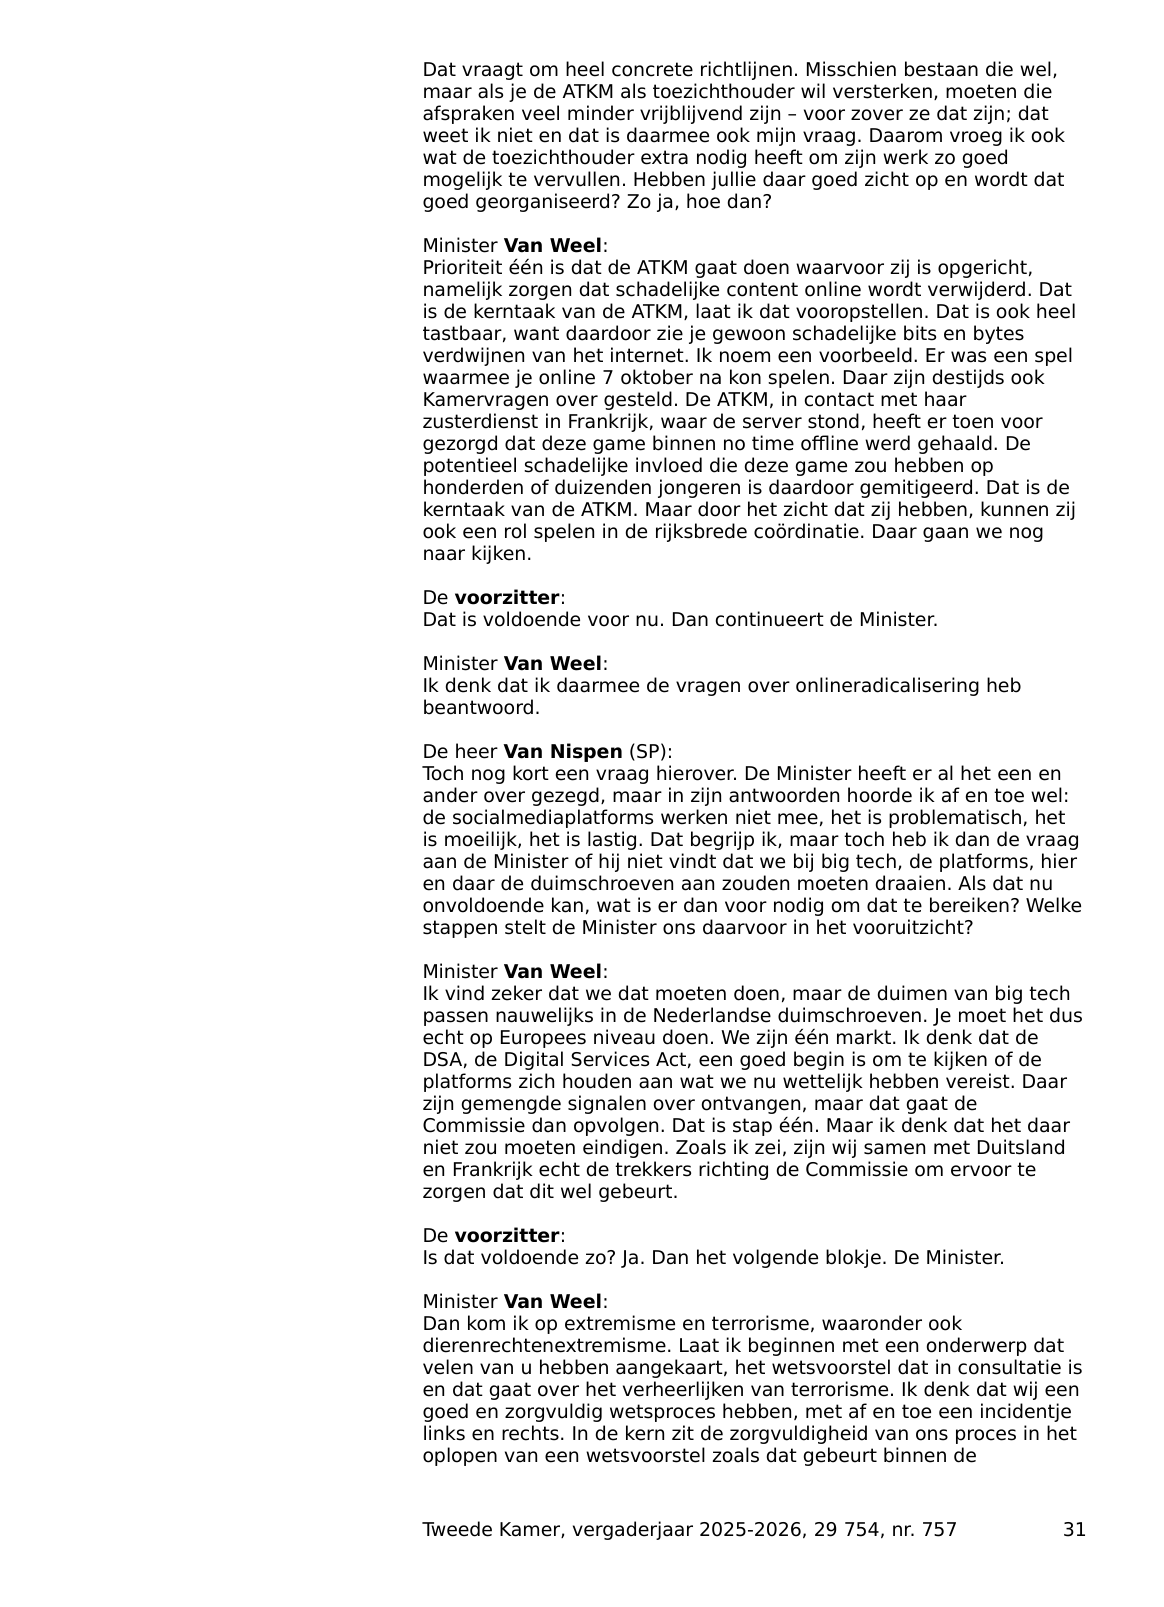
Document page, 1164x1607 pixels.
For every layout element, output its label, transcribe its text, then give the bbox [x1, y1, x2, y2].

text Minister Van Weel: [422, 1291, 1087, 1313]
text Prioriteit één is dat de ATKM gaat doen waarvoor zij is opgericht, namelijk zorgen dat schadelijke content online wordt verwijderd. Dat is de kerntaak van de ATKM, laat ik dat vooropstellen. Dat is ook heel tastbaar, want daardoor zie je gewoon schadelijke bits en bytes verdwijnen van het internet. Ik noem een voorbeeld. Er was een spel waarmee je online 7 oktober na kon spelen. Daar zijn destijds ook Kamervragen over gesteld. De ATKM, in contact met haar zusterdienst in Frankrijk, waar de server stond, heeft er toen voor gezorgd dat deze game binnen no time offline werd gehaald. De potentieel schadelijke invloed die deze game zou hebben op honderden of duizenden jongeren is daardoor gemitigeerd. Dat is de kerntaak van de ATKM. Maar door het zicht dat zij hebben, kunnen zij ook een rol spelen in de rijksbrede coördinatie. Daar gaan we nog naar kijken. [422, 257, 1087, 565]
text Ik denk dat ik daarmee de vragen over onlineradicalisering heb beantwoord. [422, 675, 1087, 719]
text Minister Van Weel: [422, 235, 1087, 257]
text De heer Van Nispen (SP): [422, 741, 1087, 763]
text Minister Van Weel: [422, 961, 1087, 983]
text Toch nog kort een vraag hierover. De Minister heeft er al het een en ander over gezegd, maar in zijn antwoorden hoorde ik af en toe wel: de socialmediaplatforms werken niet mee, het is problematisch, het is moeilijk, het is lastig. Dat begrijp ik, maar toch heb ik dan de vraag aan de Minister of hij niet vindt dat we bij big tech, de platforms, hier en daar de duimschroeven aan zouden moeten draaien. Als dat nu onvoldoende kan, wat is er dan voor nodig om dat te bereiken? Welke stappen stelt de Minister ons daarvoor in het vooruitzicht? [422, 763, 1087, 939]
text Is dat voldoende zo? Ja. Dan het volgende blokje. De Minister. [422, 1247, 1087, 1269]
text Dan kom ik op extremisme en terrorisme, waaronder ook dierenrechtenextremisme. Laat ik beginnen met een onderwerp dat velen van u hebben aangekaart, het wetsvoorstel dat in consultatie is en dat gaat over het verheerlijken van terrorisme. Ik denk dat wij een goed en zorgvuldig wetsproces hebben, met af en toe een incidentje links en rechts. In de kern zit de zorgvuldigheid van ons proces in het oplopen van een wetsvoorstel zoals dat gebeurt binnen de [422, 1313, 1087, 1467]
text De voorzitter: [422, 587, 1087, 609]
text Minister Van Weel: [422, 653, 1087, 675]
text De voorzitter: [422, 1225, 1087, 1247]
text Ik vind zeker dat we dat moeten doen, maar de duimen van big tech passen nauwelijks in de Nederlandse duimschroeven. Je moet het dus echt op Europees niveau doen. We zijn één markt. Ik denk dat de DSA, de Digital Services Act, een goed begin is om te kijken of de platforms zich houden aan wat we nu wettelijk hebben vereist. Daar zijn gemengde signalen over ontvangen, maar dat gaat de Commissie dan opvolgen. Dat is stap één. Maar ik denk dat het daar niet zou moeten eindigen. Zoals ik zei, zijn wij samen met Duitsland en Frankrijk echt de trekkers richting de Commissie om ervoor te zorgen dat dit wel gebeurt. [422, 983, 1087, 1203]
text Dat is voldoende voor nu. Dan continueert de Minister. [422, 609, 1087, 631]
text Dat vraagt om heel concrete richtlijnen. Misschien bestaan die wel, maar als je de ATKM als toezichthouder wil versterken, moeten die afspraken veel minder vrijblijvend zijn – voor zover ze dat zijn; dat weet ik niet en dat is daarmee ook mijn vraag. Daarom vroeg ik ook wat de toezichthouder extra nodig heeft om zijn werk zo goed mogelijk te vervullen. Hebben jullie daar goed zicht op en wordt dat goed georganiseerd? Zo ja, hoe dan? [422, 59, 1087, 213]
